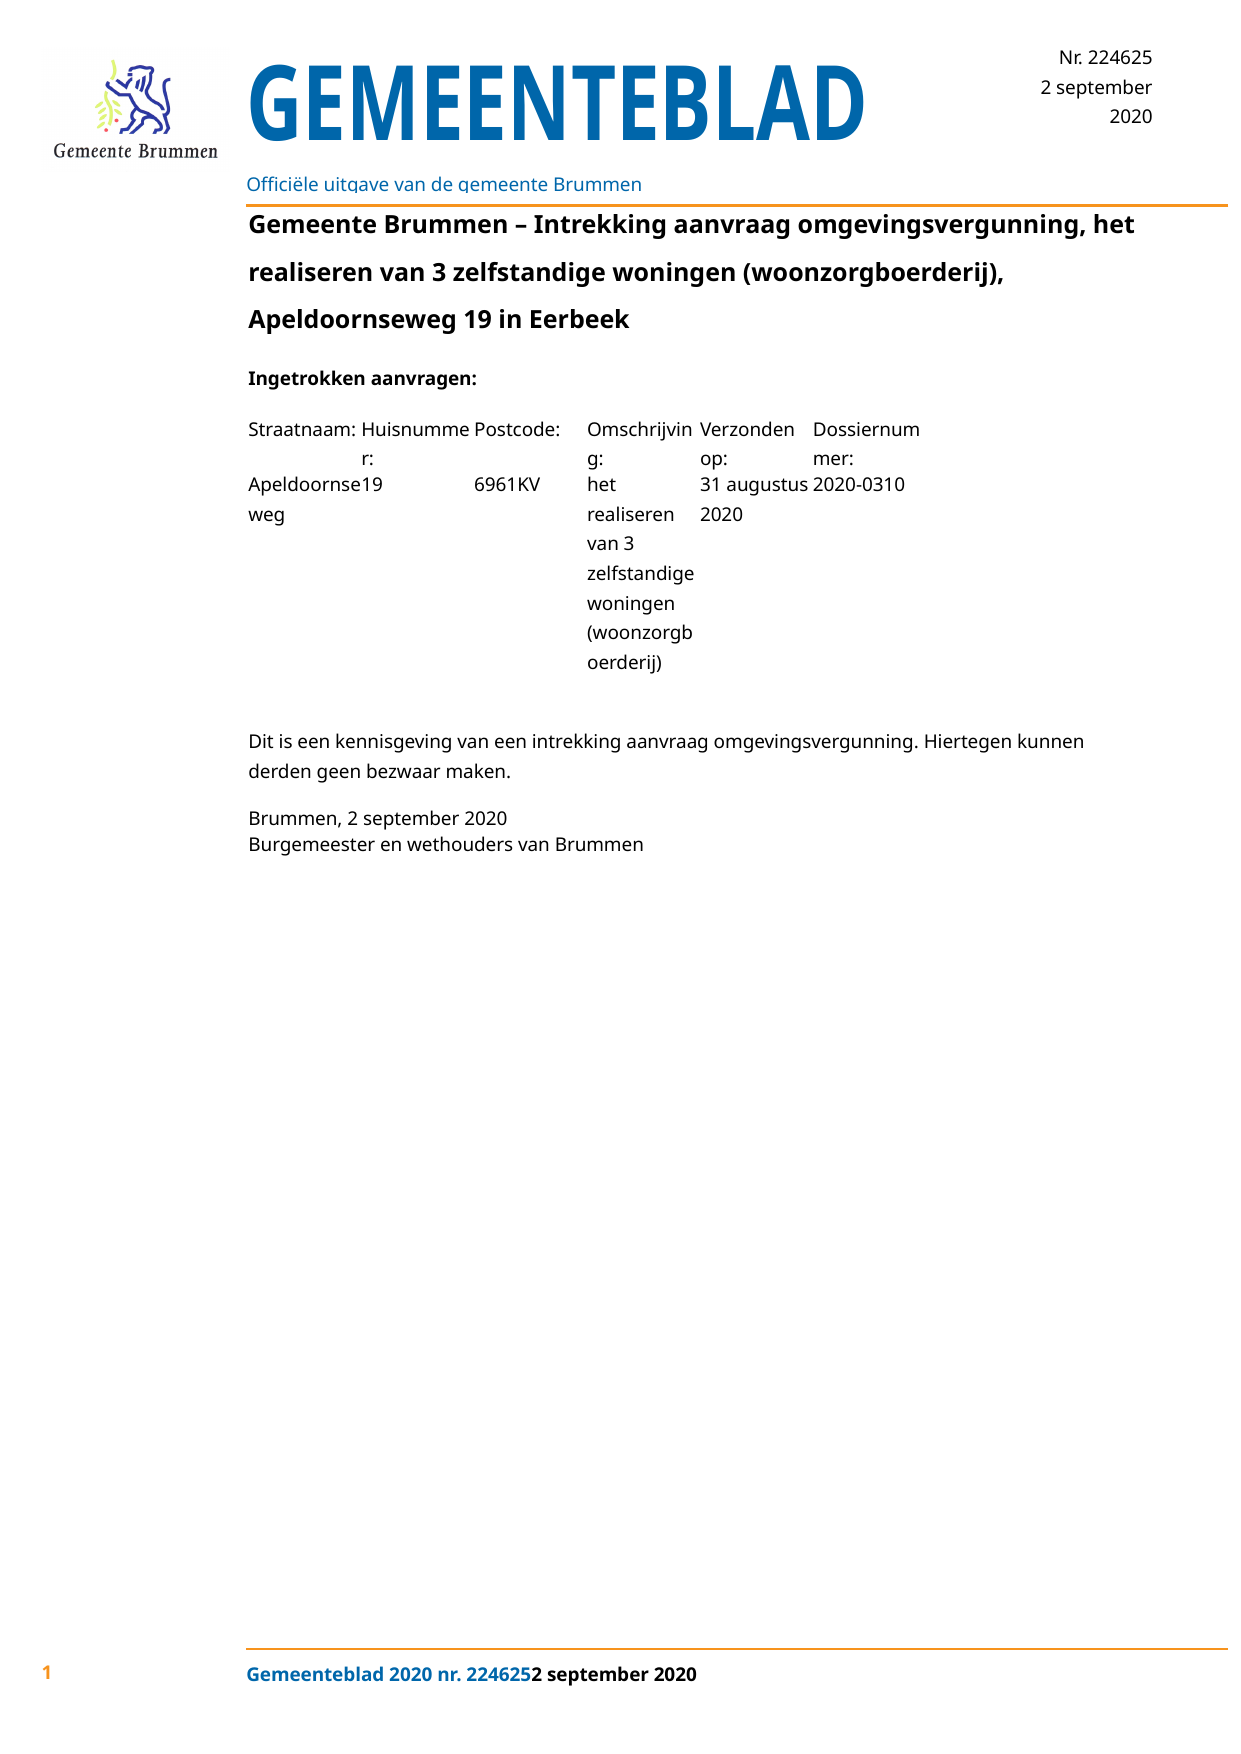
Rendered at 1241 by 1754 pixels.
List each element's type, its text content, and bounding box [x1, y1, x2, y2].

table_header [1039, 416, 1152, 471]
table_cell Apeldoornseweg [248, 471, 361, 674]
table_cell het realiseren van 3 zelfstandige woningen (woonzorgboerderij) [587, 471, 700, 674]
table_cell [926, 471, 1038, 674]
table_header Omschrijving: [587, 416, 700, 471]
table_cell [1039, 471, 1152, 674]
text Ingetrokken aanvragen: [248, 366, 1152, 391]
picture [41, 47, 231, 172]
table_header Postcode: [474, 416, 587, 471]
table_header Dossiernummer: [813, 416, 926, 471]
text Burgemeester en wethouders van Brummen [248, 831, 1152, 857]
table_header Verzonden op: [700, 416, 813, 471]
table_cell 2020-0310 [813, 471, 926, 674]
table_header Huisnummer: [361, 416, 474, 471]
table_header Straatnaam: [248, 416, 361, 471]
text Brummen, 2 september 2020 [248, 806, 1152, 831]
table_cell 6961KV [474, 471, 587, 674]
text Gemeente Brummen – Intrekking aanvraag omgevingsvergunning, het realiseren van 3 zelfstandige woningen (woonzorgboerderij), Apeldoornseweg 19 in Eerbeek [248, 207, 1152, 336]
table_header [926, 416, 1038, 471]
table_cell 19 [361, 471, 474, 674]
table_cell 31 augustus 2020 [700, 471, 813, 674]
text Dit is een kennisgeving van een intrekking aanvraag omgevingsvergunning. Hiertegen kunnen derden geen bezwaar maken. [248, 728, 1152, 783]
